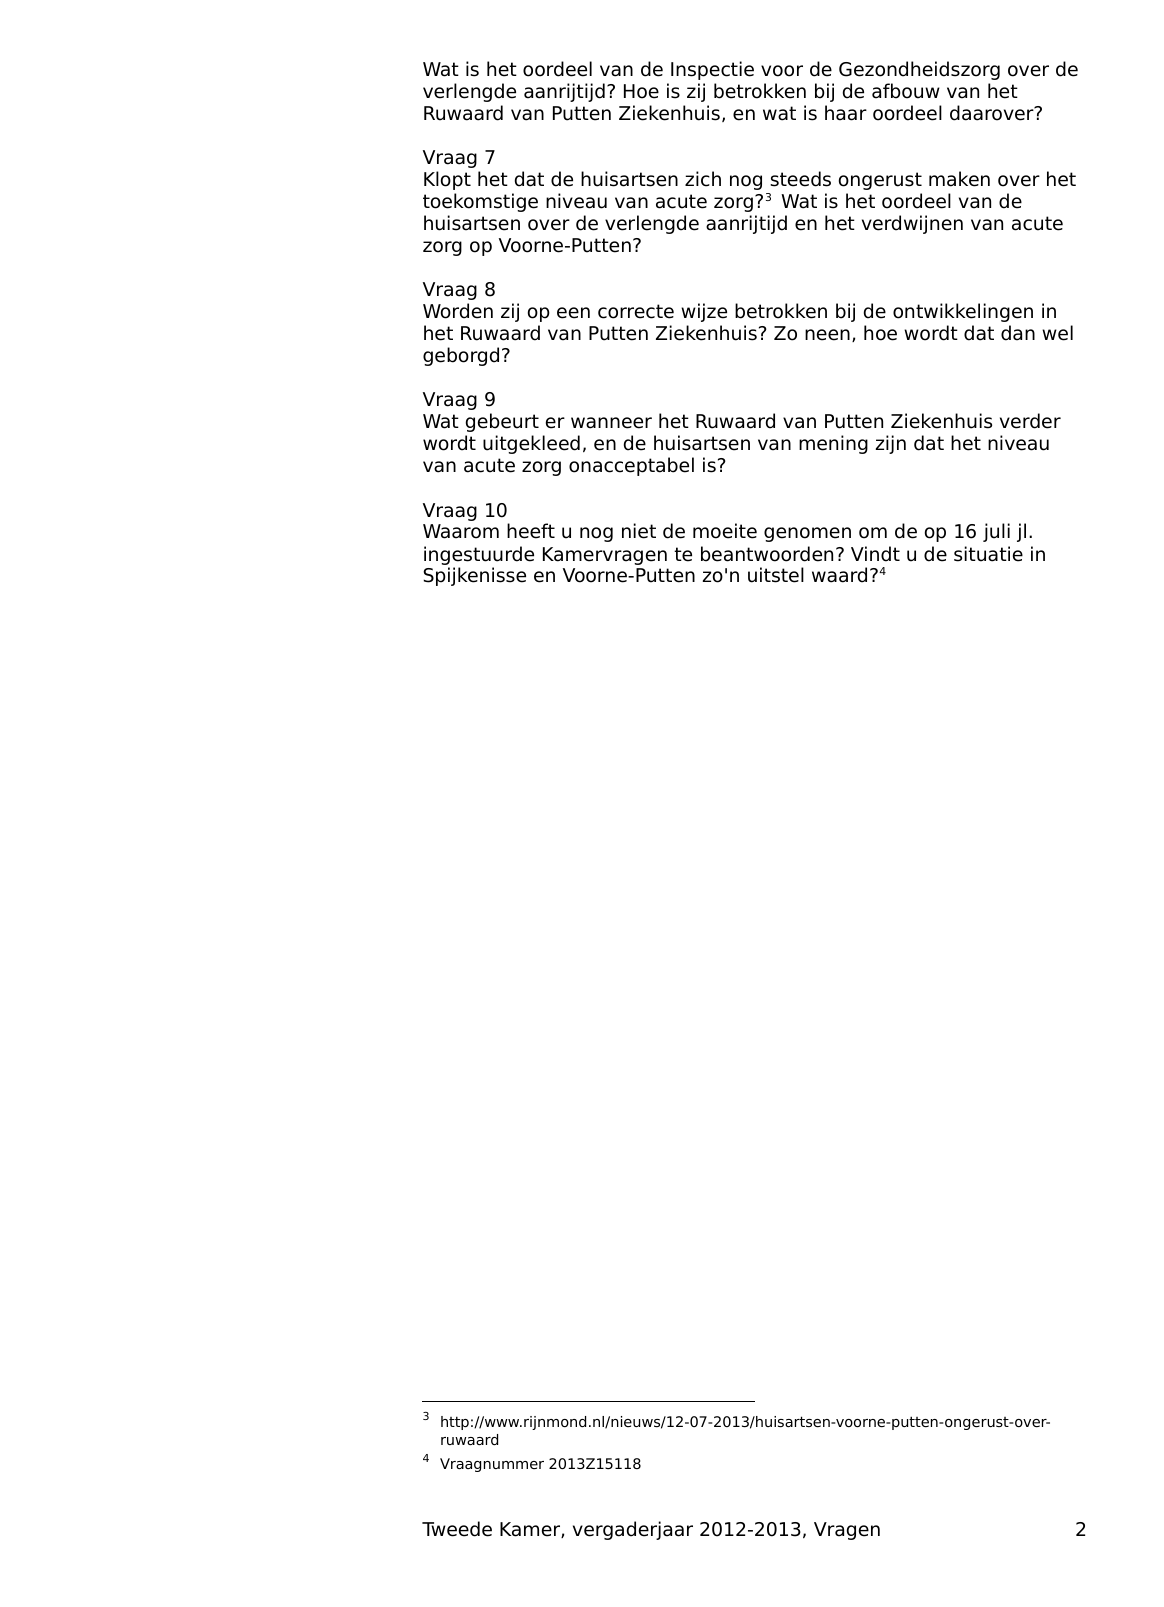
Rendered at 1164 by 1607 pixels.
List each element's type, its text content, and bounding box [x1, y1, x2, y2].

text Vraag 8 [422, 279, 1087, 301]
text Vraag 9 [422, 389, 1087, 411]
text Waarom heeft u nog niet de moeite genomen om de op 16 juli jl. ingestuurde Kamervragen te beantwoorden? Vindt u de situatie in Spijkenisse en Voorne-Putten zo'n uitstel waard? [422, 521, 1087, 587]
text Vraag 7 [422, 147, 1087, 169]
text http://www.rijnmond.nl/nieuws/12-07-2013/huisartsen-voorne-putten-ongerust-over-ruwaard [422, 1410, 1087, 1449]
text Vraagnummer 2013Z15118 [422, 1452, 1087, 1474]
text Vraag 10 [422, 499, 1087, 521]
text Klopt het dat de huisartsen zich nog steeds ongerust maken over het toekomstige niveau van acute zorg? Wat is het oordeel van de huisartsen over de verlengde aanrijtijd en het verdwijnen van acute zorg op Voorne-Putten? [422, 169, 1087, 257]
text Wat is het oordeel van de Inspectie voor de Gezondheidszorg over de verlengde aanrijtijd? Hoe is zij betrokken bij de afbouw van het Ruwaard van Putten Ziekenhuis, en wat is haar oordeel daarover? [422, 59, 1087, 125]
text Wat gebeurt er wanneer het Ruwaard van Putten Ziekenhuis verder wordt uitgekleed, en de huisartsen van mening zijn dat het niveau van acute zorg onacceptabel is? [422, 411, 1087, 477]
text Worden zij op een correcte wijze betrokken bij de ontwikkelingen in het Ruwaard van Putten Ziekenhuis? Zo neen, hoe wordt dat dan wel geborgd? [422, 301, 1087, 367]
